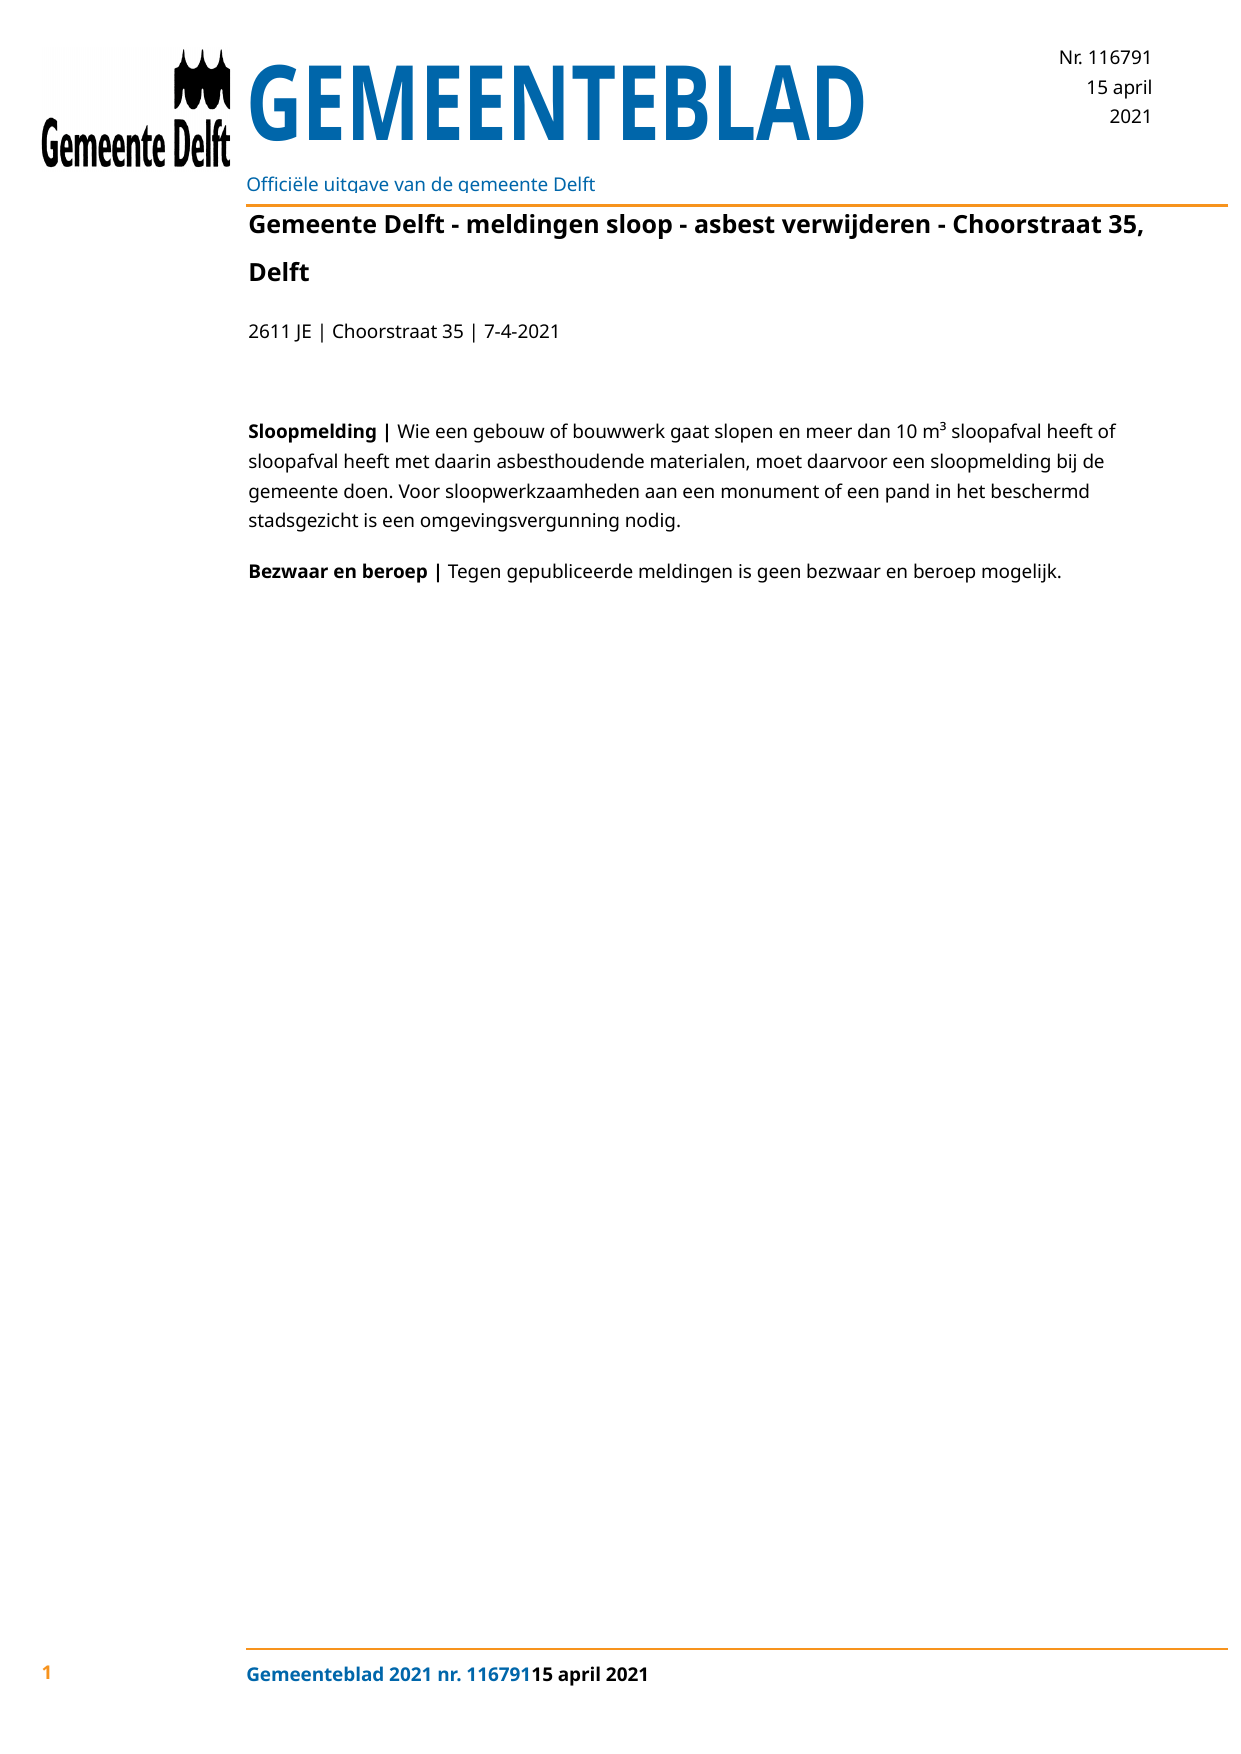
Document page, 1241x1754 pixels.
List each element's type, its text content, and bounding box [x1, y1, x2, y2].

text Bezwaar en beroep | Tegen gepubliceerde meldingen is geen bezwaar en beroep mogelijk. [248, 558, 1152, 584]
text Gemeente Delft - meldingen sloop - asbest verwijderen - Choorstraat 35, Delft [248, 207, 1152, 288]
text 2611 JE | Choorstraat 35 | 7-4-2021 [248, 318, 1152, 344]
text Sloopmelding | Wie een gebouw of bouwwerk gaat slopen en meer dan 10 m³ sloopafval heeft of sloopafval heeft met daarin asbesthoudende materialen, moet daarvoor een sloopmelding bij de gemeente doen. Voor sloopwerkzaamheden aan een monument of een pand in het beschermd stadsgezicht is een omgevingsvergunning nodig. [248, 419, 1152, 533]
picture [41, 47, 231, 172]
